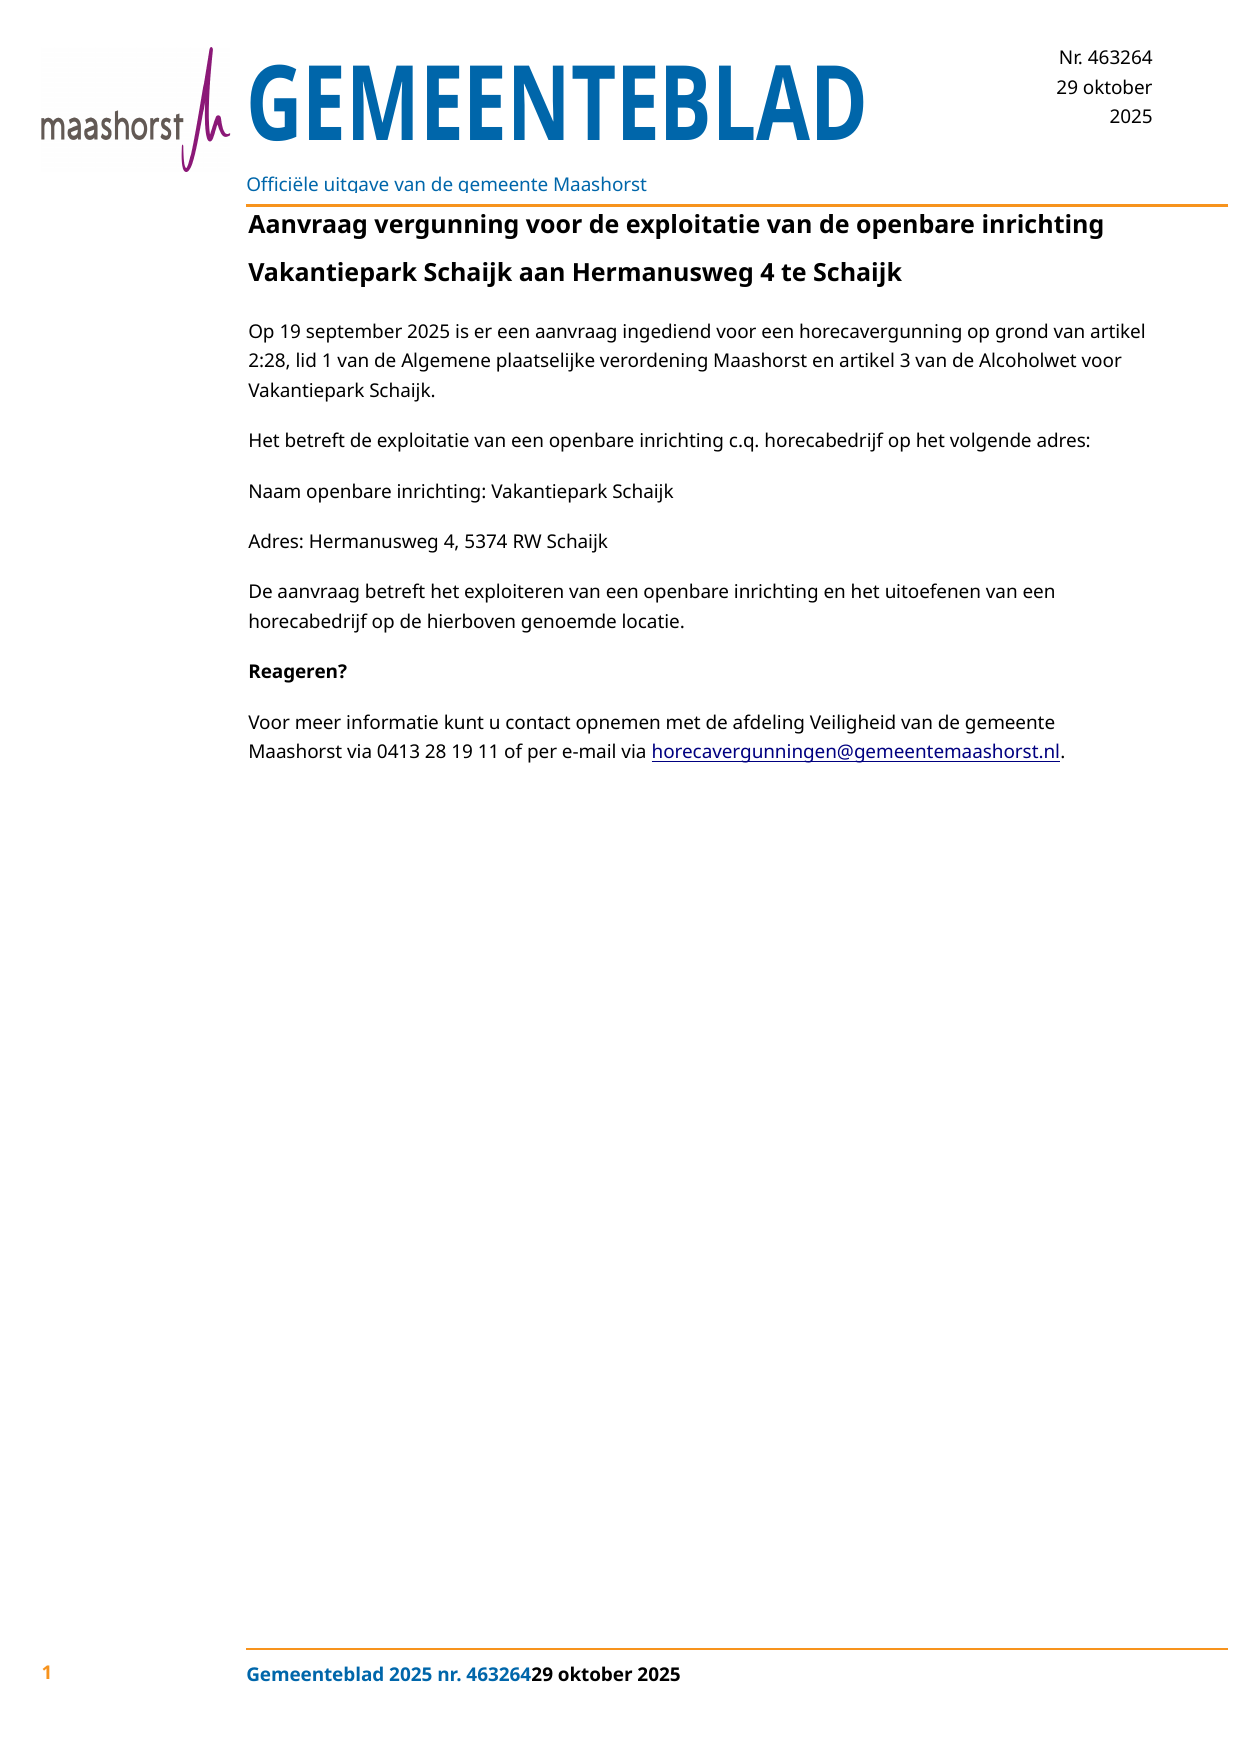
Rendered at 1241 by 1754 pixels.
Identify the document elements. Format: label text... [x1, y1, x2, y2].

text Adres: Hermanusweg 4, 5374 RW Schaijk [248, 528, 1152, 554]
text De aanvraag betreft het exploiteren van een openbare inrichting en het uitoefenen van een horecabedrijf op de hierboven genoemde locatie. [248, 579, 1152, 634]
text Op 19 september 2025 is er een aanvraag ingediend voor een horecavergunning op grond van artikel 2:28, lid 1 van de Algemene plaatselijke verordening Maashorst en artikel 3 van de Alcoholwet voor Vakantiepark Schaijk. [248, 318, 1152, 403]
text Naam openbare inrichting: Vakantiepark Schaijk [248, 478, 1152, 504]
text Reageren? [248, 659, 1152, 684]
text Het betreft de exploitatie van een openbare inrichting c.q. horecabedrijf op het volgende adres: [248, 427, 1152, 453]
text Aanvraag vergunning voor de exploitatie van de openbare inrichting Vakantiepark Schaijk aan Hermanusweg 4 te Schaijk [248, 207, 1152, 288]
text Voor meer informatie kunt u contact opnemen met de afdeling Veiligheid van de gemeente Maashorst via 0413 28 19 11 of per e-mail via horecavergunningen@gemeentemaashorst.nl. [248, 709, 1152, 764]
picture [41, 47, 231, 172]
